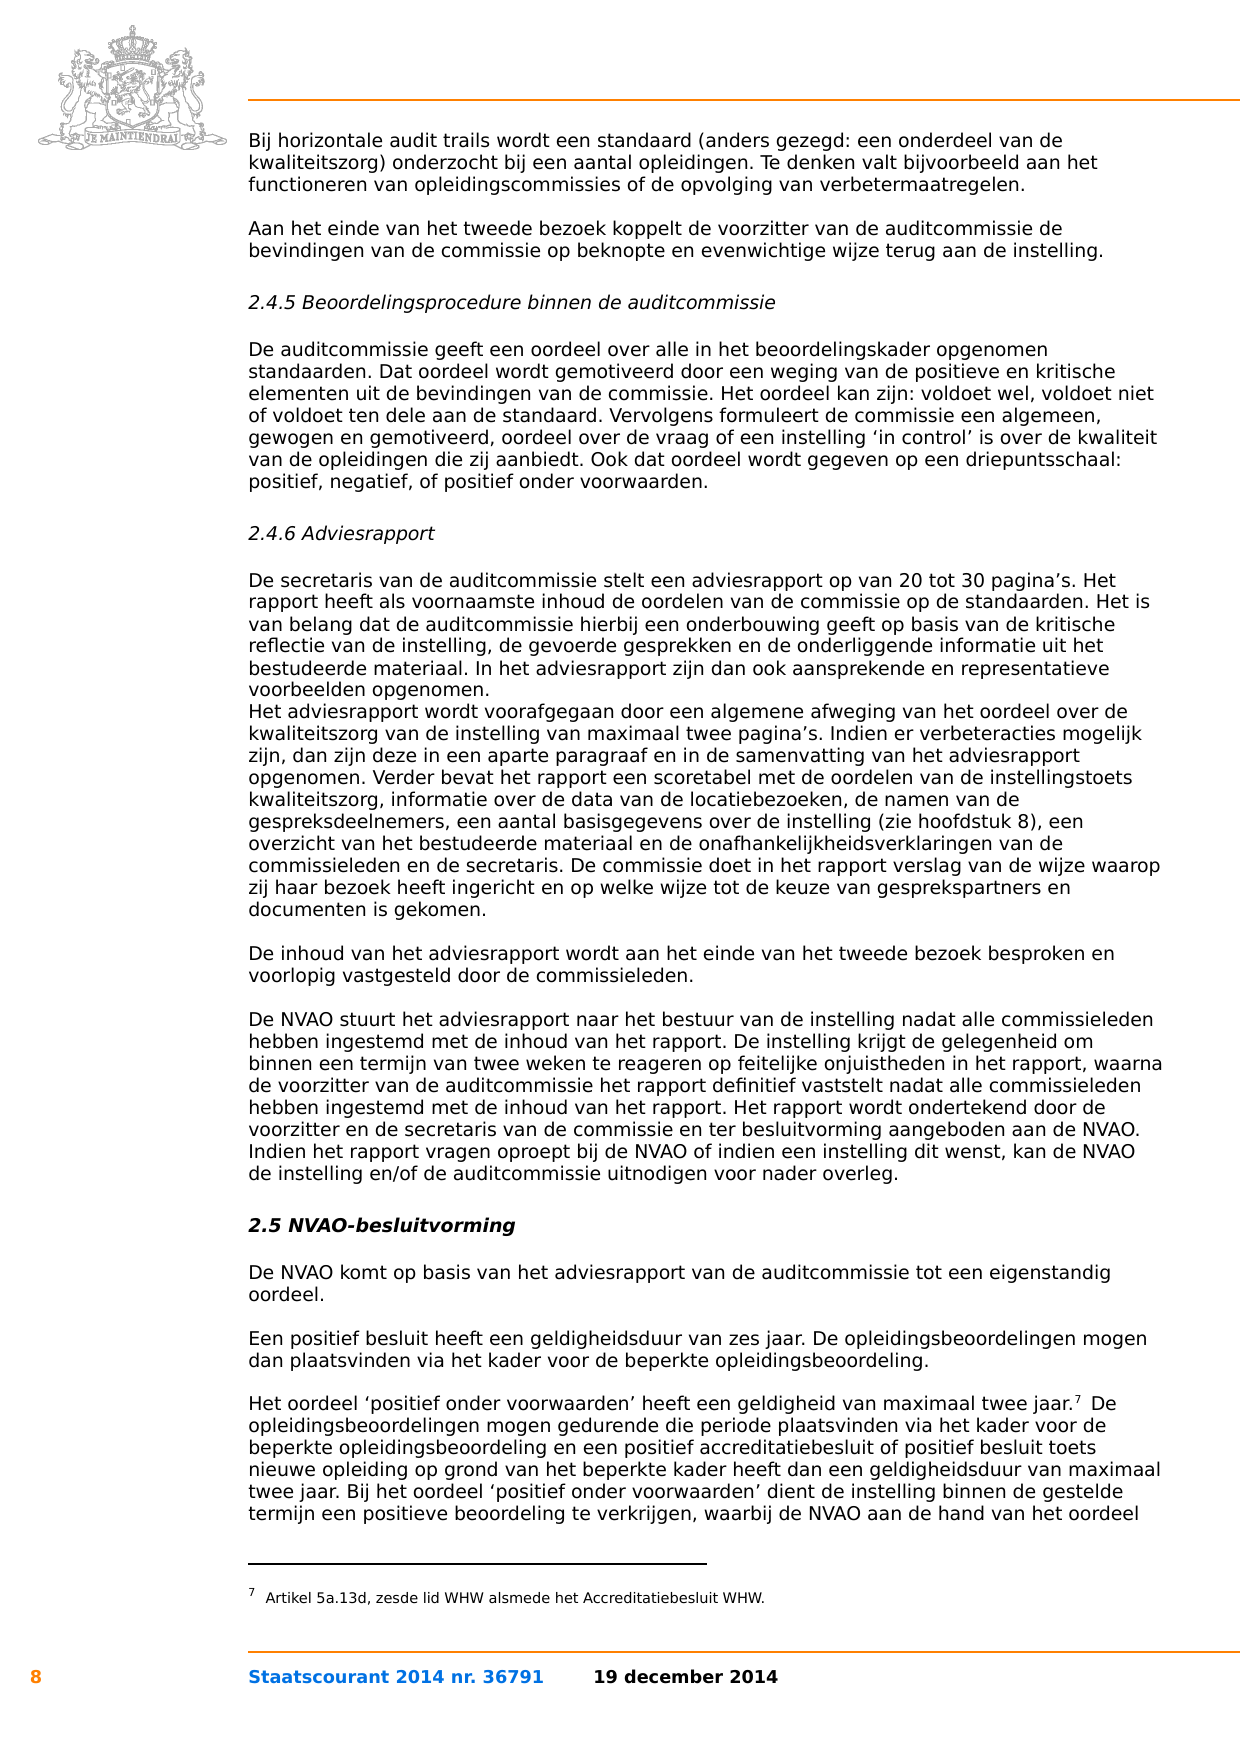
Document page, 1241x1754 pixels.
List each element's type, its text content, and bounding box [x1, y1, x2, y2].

text Het adviesrapport wordt voorafgegaan door een algemene afweging van het oordeel over de kwaliteitszorg van de instelling van maximaal twee pagina’s. Indien er verbeteracties mogelijk zijn, dan zijn deze in een aparte paragraaf en in de samenvatting van het adviesrapport opgenomen. Verder bevat het rapport een scoretabel met de oordelen van de instellingstoets kwaliteitszorg, informatie over de data van de locatiebezoeken, de namen van de gespreksdeelnemers, een aantal basisgegevens over de instelling (zie hoofdstuk 8), een overzicht van het bestudeerde materiaal en de onafhankelijkheidsverklaringen van de commissieleden en de secretaris. De commissie doet in het rapport verslag van de wijze waarop zij haar bezoek heeft ingericht en op welke wijze tot de keuze van gesprekspartners en documenten is gekomen. [248, 701, 1163, 921]
text Aan het einde van het tweede bezoek koppelt de voorzitter van de auditcommissie de bevindingen van de commissie op beknopte en evenwichtige wijze terug aan de instelling. [248, 218, 1163, 262]
text De NVAO stuurt het adviesrapport naar het bestuur van de instelling nadat alle commissieleden hebben ingestemd met de inhoud van het rapport. De instelling krijgt de gelegenheid om binnen een termijn van twee weken te reageren op feitelijke onjuistheden in het rapport, waarna de voorzitter van de auditcommissie het rapport definitief vaststelt nadat alle commissieleden hebben ingestemd met de inhoud van het rapport. Het rapport wordt ondertekend door de voorzitter en de secretaris van de commissie en ter besluitvorming aangeboden aan de NVAO. Indien het rapport vragen oproept bij de NVAO of indien een instelling dit wenst, kan de NVAO de instelling en/of de auditcommissie uitnodigen voor nader overleg. [248, 1009, 1163, 1185]
text De auditcommissie geeft een oordeel over alle in het beoordelingskader opgenomen standaarden. Dat oordeel wordt gemotiveerd door een weging van de positieve en kritische elementen uit de bevindingen van de commissie. Het oordeel kan zijn: voldoet wel, voldoet niet of voldoet ten dele aan de standaard. Vervolgens formuleert de commissie een algemeen, gewogen en gemotiveerd, oordeel over de vraag of een instelling ‘in control’ is over de kwaliteit van de opleidingen die zij aanbiedt. Ook dat oordeel wordt gegeven op een driepuntsschaal: positief, negatief, of positief onder voorwaarden. [248, 339, 1163, 492]
subtitle 2.4.6 Adviesrapport [248, 522, 1163, 544]
text Artikel 5a.13d, zesde lid WHW alsmede het Accreditatiebesluit WHW. [248, 1586, 1163, 1608]
text Een positief besluit heeft een geldigheidsduur van zes jaar. De opleidingsbeoordelingen mogen dan plaatsvinden via het kader voor de beperkte opleidingsbeoordeling. [248, 1327, 1163, 1371]
picture [38, 25, 227, 150]
subtitle 2.4.5 Beoordelingsprocedure binnen de auditcommissie [248, 292, 1163, 314]
text Bij horizontale audit trails wordt een standaard (anders gezegd: een onderdeel van de kwaliteitszorg) onderzocht bij een aantal opleidingen. Te denken valt bijvoorbeeld aan het functioneren van opleidingscommissies of de opvolging van verbetermaatregelen. [248, 130, 1163, 196]
text De NVAO komt op basis van het adviesrapport van de auditcommissie tot een eigenstandig oordeel. [248, 1262, 1163, 1306]
text De inhoud van het adviesrapport wordt aan het einde van het tweede bezoek besproken en voorlopig vastgesteld door de commissieleden. [248, 943, 1163, 987]
text Het oordeel ‘positief onder voorwaarden’ heeft een geldigheid van maximaal twee jaar. De opleidingsbeoordelingen mogen gedurende die periode plaatsvinden via het kader voor de beperkte opleidingsbeoordeling en een positief accreditatiebesluit of positief besluit toets nieuwe opleiding op grond van het beperkte kader heeft dan een geldigheidsduur van maximaal twee jaar. Bij het oordeel ‘positief onder voorwaarden’ dient de instelling binnen de gestelde termijn een positieve beoordeling te verkrijgen, waarbij de NVAO aan de hand van het oordeel [248, 1393, 1163, 1525]
text De secretaris van de auditcommissie stelt een adviesrapport op van 20 tot 30 pagina’s. Het rapport heeft als voornaamste inhoud de oordelen van de commissie op de standaarden. Het is van belang dat de auditcommissie hierbij een onderbouwing geeft op basis van de kritische reflectie van de instelling, de gevoerde gesprekken en de onderliggende informatie uit het bestudeerde materiaal. In het adviesrapport zijn dan ook aansprekende en representatieve voorbeelden opgenomen. [248, 569, 1163, 701]
subtitle 2.5 NVAO-besluitvorming [248, 1215, 1163, 1237]
